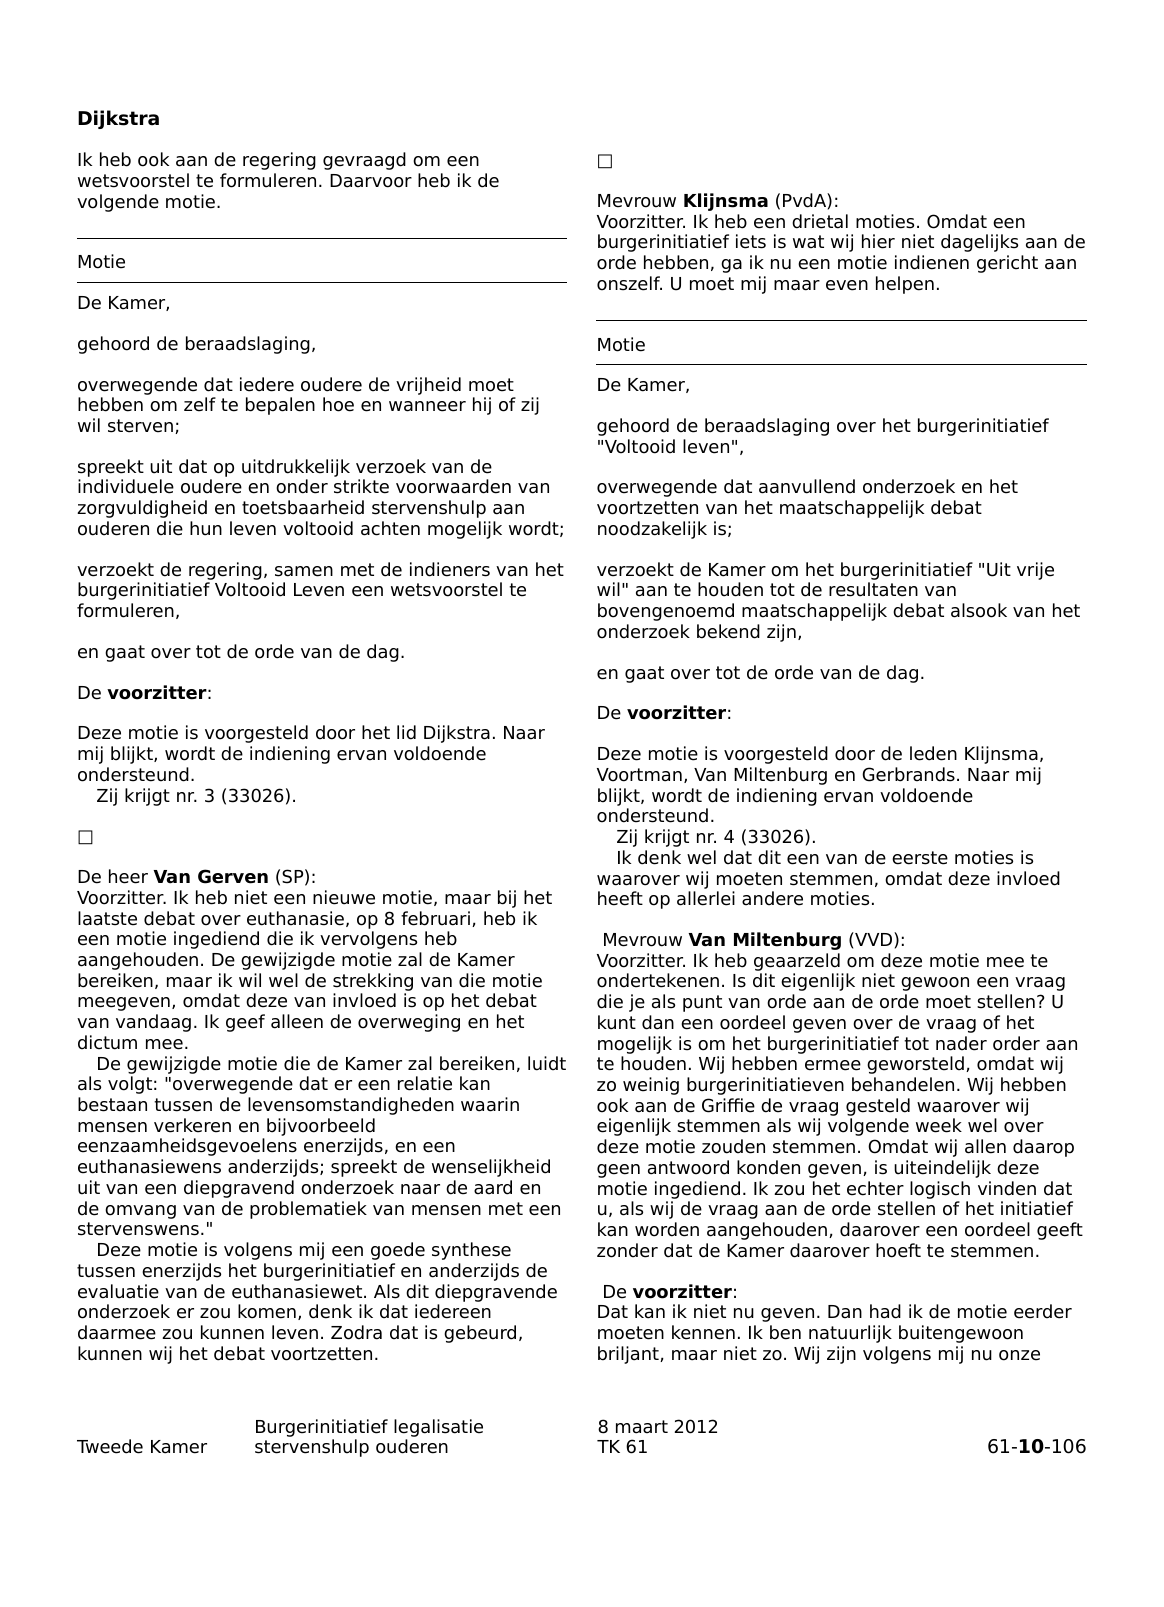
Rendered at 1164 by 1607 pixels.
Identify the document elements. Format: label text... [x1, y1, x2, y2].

text □ [77, 826, 567, 847]
text De voorzitter: [77, 682, 567, 703]
text Voorzitter. Ik heb geaarzeld om deze motie mee te ondertekenen. Is dit eigenlijk niet gewoon een vraag die je als punt van orde aan de orde moet stellen? U kunt dan een oordeel geven over de vraag of het mogelijk is om het burgerinitiatief tot nader order aan te houden. Wij hebben ermee geworsteld, omdat wij zo weinig burgerinitiatieven behandelen. Wij hebben ook aan de Griffie de vraag gesteld waarover wij eigenlijk stemmen als wij volgende week wel over deze motie zouden stemmen. Omdat wij allen daarop geen antwoord konden geven, is uiteindelijk deze motie ingediend. Ik zou het echter logisch vinden dat u, als wij de vraag aan de orde stellen of het initiatief kan worden aangehouden, daarover een oordeel geeft zonder dat de Kamer daarover hoeft te stemmen. [596, 951, 1087, 1261]
text gehoord de beraadslaging, [77, 334, 567, 354]
text De gewijzigde motie die de Kamer zal bereiken, luidt als volgt: "overwegende dat er een relatie kan bestaan tussen de levensomstandigheden waarin mensen verkeren en bijvoorbeeld eenzaamheidsgevoelens enerzijds, en een euthanasiewens anderzijds; spreekt de wenselijkheid uit van een diepgravend onderzoek naar de aard en de omvang van de problematiek van mensen met een stervenswens." [77, 1053, 567, 1240]
text De Kamer, [77, 293, 567, 314]
text De voorzitter: [596, 703, 1087, 724]
text gehoord de beraadslaging over het burgerinitiatief "Voltooid leven", [596, 416, 1087, 457]
text overwegende dat aanvullend onderzoek en het voortzetten van het maatschappelijk debat noodzakelijk is; [596, 477, 1087, 539]
text Ik heb ook aan de regering gevraagd om een wetsvoorstel te formuleren. Daarvoor heb ik de volgende motie. [77, 150, 567, 212]
text □ [596, 150, 1087, 171]
text Mevrouw Klijnsma (PvdA): [596, 191, 1087, 212]
text en gaat over tot de orde van de dag. [77, 642, 567, 662]
text Ik denk wel dat dit een van de eerste moties is waarover wij moeten stemmen, omdat deze invloed heeft op allerlei andere moties. [596, 848, 1087, 910]
text verzoekt de regering, samen met de indieners van het burgerinitiatief Voltooid Leven een wetsvoorstel te formuleren, [77, 559, 567, 622]
text Motie [596, 334, 1087, 355]
text De heer Van Gerven (SP): [77, 867, 567, 888]
text De Kamer, [596, 375, 1087, 396]
text De voorzitter: [596, 1281, 1087, 1302]
text Zij krijgt nr. 4 (33026). [596, 827, 1087, 848]
text Voorzitter. Ik heb een drietal moties. Omdat een burgerinitiatief iets is wat wij hier niet dagelijks aan de orde hebben, ga ik nu een motie indienen gericht aan onszelf. U moet mij maar even helpen. [596, 212, 1087, 294]
text Mevrouw Van Miltenburg (VVD): [596, 930, 1087, 951]
text Motie [77, 252, 567, 273]
text Dat kan ik niet nu geven. Dan had ik de motie eerder moeten kennen. Ik ben natuurlijk buitengewoon briljant, maar niet zo. Wij zijn volgens mij nu onze [596, 1302, 1087, 1364]
text Deze motie is voorgesteld door het lid Dijkstra. Naar mij blijkt, wordt de indiening ervan voldoende ondersteund. [77, 723, 567, 785]
text overwegende dat iedere oudere de vrijheid moet hebben om zelf te bepalen hoe en wanneer hij of zij wil sterven; [77, 374, 567, 437]
text Zij krijgt nr. 3 (33026). [77, 785, 567, 806]
text Voorzitter. Ik heb niet een nieuwe motie, maar bij het laatste debat over euthanasie, op 8 februari, heb ik een motie ingediend die ik vervolgens heb aangehouden. De gewijzigde motie zal de Kamer bereiken, maar ik wil wel de strekking van die motie meegeven, omdat deze van invloed is op het debat van vandaag. Ik geef alleen de overweging en het dictum mee. [77, 888, 567, 1053]
text spreekt uit dat op uitdrukkelijk verzoek van de individuele oudere en onder strikte voorwaarden van zorgvuldigheid en toetsbaarheid stervenshulp aan ouderen die hun leven voltooid achten mogelijk wordt; [77, 457, 567, 539]
text Deze motie is volgens mij een goede synthese tussen enerzijds het burgerinitiatief en anderzijds de evaluatie van de euthanasiewet. Als dit diepgravende onderzoek er zou komen, denk ik dat iedereen daarmee zou kunnen leven. Zodra dat is gebeurd, kunnen wij het debat voortzetten. [77, 1240, 567, 1364]
text Deze motie is voorgesteld door de leden Klijnsma, Voortman, Van Miltenburg en Gerbrands. Naar mij blijkt, wordt de indiening ervan voldoende ondersteund. [596, 744, 1087, 827]
text verzoekt de Kamer om het burgerinitiatief "Uit vrije wil" aan te houden tot de resultaten van bovengenoemd maatschappelijk debat alsook van het onderzoek bekend zijn, [596, 559, 1087, 642]
text en gaat over tot de orde van de dag. [596, 662, 1087, 683]
